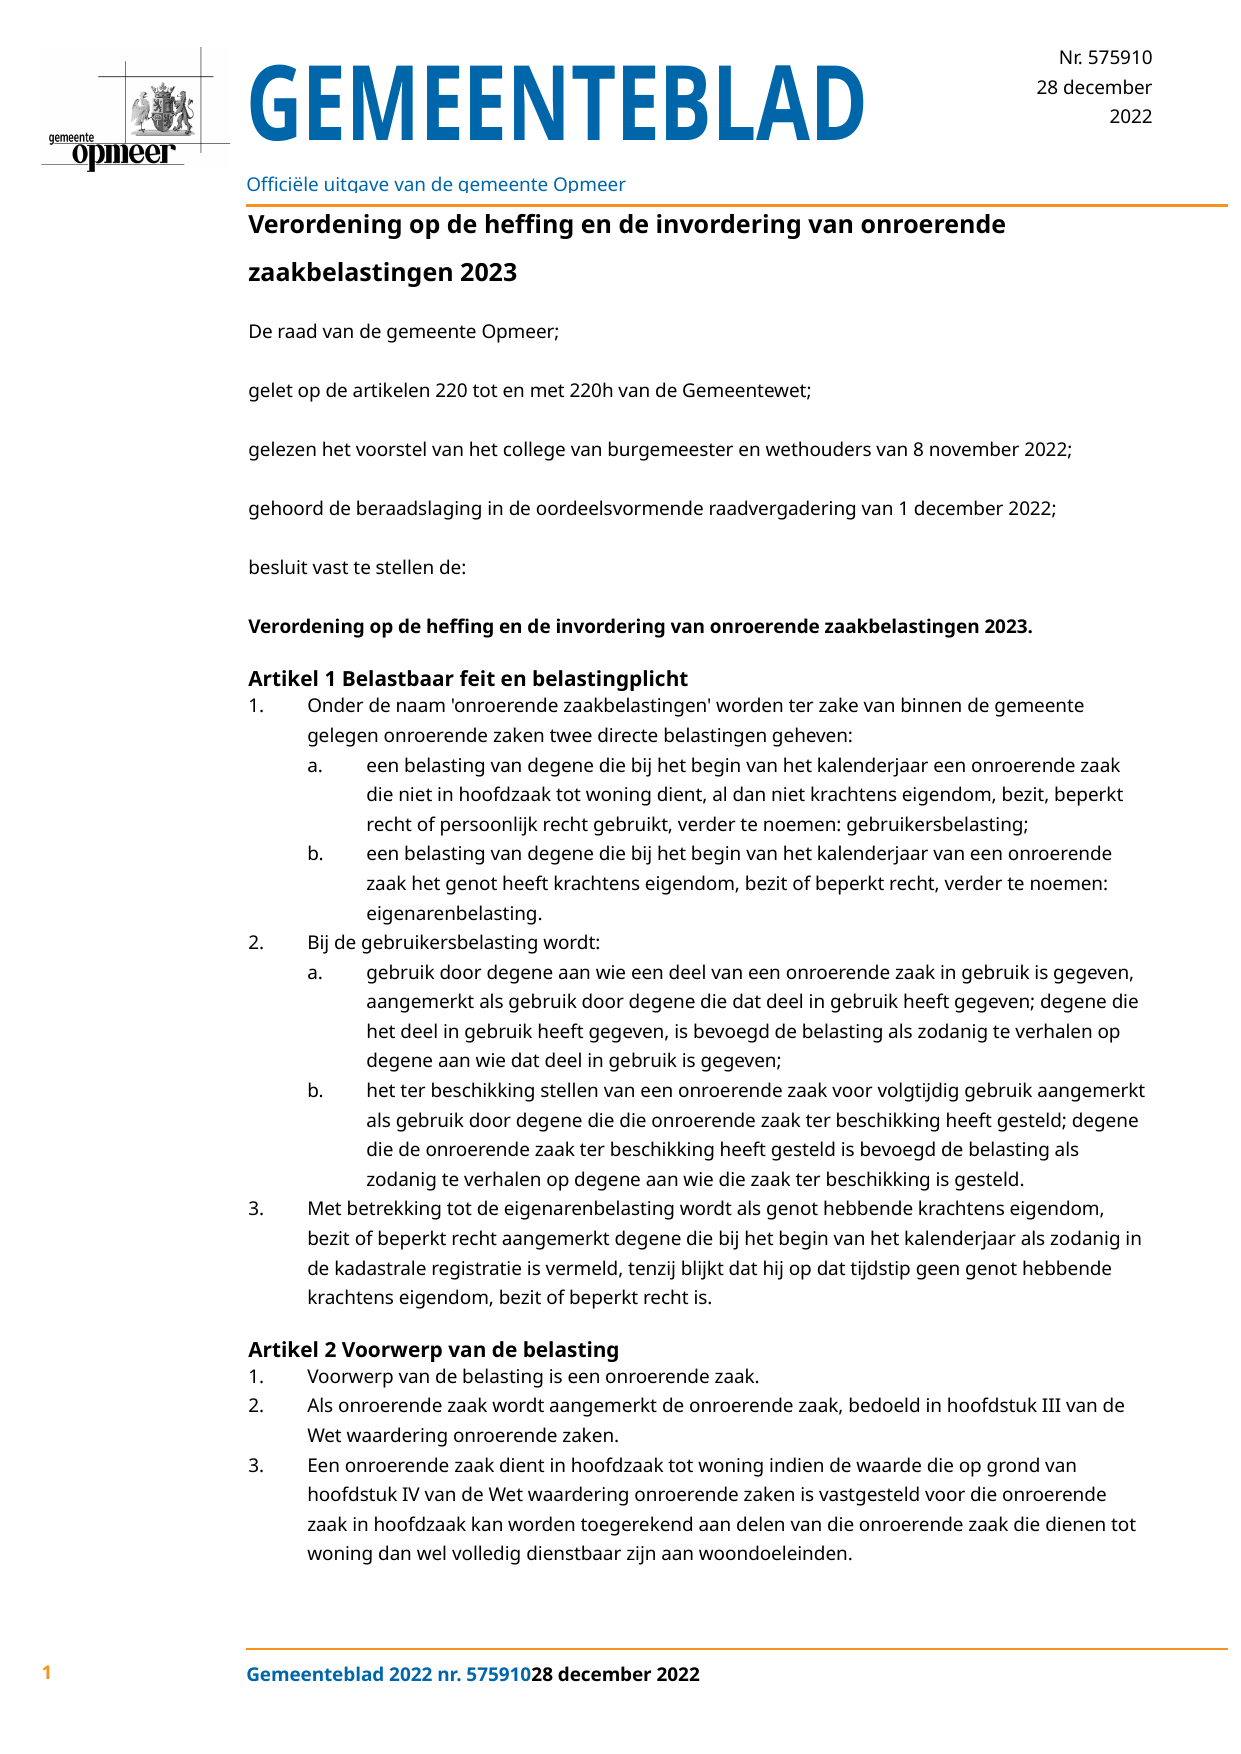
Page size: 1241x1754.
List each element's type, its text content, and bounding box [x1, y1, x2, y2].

list Onder de naam 'onroerende zaakbelastingen' worden ter zake van binnen de gemeente gelegen onroerende zaken twee directe belastingen geheven: [248, 693, 1152, 748]
text gehoord de beraadslaging in de oordeelsvormende raadvergadering van 1 december 2022; [248, 495, 1152, 521]
text Verordening op de heffing en de invordering van onroerende zaakbelastingen 2023. [248, 614, 1152, 639]
list Voorwerp van de belasting is een onroerende zaak. [248, 1363, 1152, 1389]
text besluit vast te stellen de: [248, 554, 1152, 580]
list een belasting van degene die bij het begin van het kalenderjaar van een onroerende zaak het genot heeft krachtens eigendom, bezit of beperkt recht, verder te noemen: eigenarenbelasting. [307, 841, 1152, 925]
list een belasting van degene die bij het begin van het kalenderjaar een onroerende zaak die niet in hoofdzaak tot woning dient, al dan niet krachtens eigendom, bezit, beperkt recht of persoonlijk recht gebruikt, verder te noemen: gebruikersbelasting; [307, 752, 1152, 837]
text Artikel 2 Voorwerp van de belasting [248, 1335, 1152, 1363]
list gebruik door degene aan wie een deel van een onroerende zaak in gebruik is gegeven, aangemerkt als gebruik door degene die dat deel in gebruik heeft gegeven; degene die het deel in gebruik heeft gegeven, is bevoegd de belasting als zodanig te verhalen op degene aan wie dat deel in gebruik is gegeven; [307, 959, 1152, 1073]
text De raad van de gemeente Opmeer; [248, 318, 1152, 344]
list Met betrekking tot de eigenarenbelasting wordt als genot hebbende krachtens eigendom, bezit of beperkt recht aangemerkt degene die bij het begin van het kalenderjaar als zodanig in de kadastrale registratie is vermeld, tenzij blijkt dat hij op dat tijdstip geen genot hebbende krachtens eigendom, bezit of beperkt recht is. [248, 1196, 1152, 1310]
list Bij de gebruikersbelasting wordt: [248, 929, 1152, 955]
text gelet op de artikelen 220 tot en met 220h van de Gemeentewet; [248, 377, 1152, 403]
text gelezen het voorstel van het college van burgemeester en wethouders van 8 november 2022; [248, 436, 1152, 462]
text Verordening op de heffing en de invordering van onroerende zaakbelastingen 2023 [248, 207, 1152, 288]
text Artikel 1 Belastbaar feit en belastingplicht [248, 664, 1152, 693]
list Een onroerende zaak dient in hoofdzaak tot woning indien de waarde die op grond van hoofdstuk IV van de Wet waardering onroerende zaken is vastgesteld voor die onroerende zaak in hoofdzaak kan worden toegerekend aan delen van die onroerende zaak die dienen tot woning dan wel volledig dienstbaar zijn aan woondoeleinden. [248, 1452, 1152, 1566]
list Als onroerende zaak wordt aangemerkt de onroerende zaak, bedoeld in hoofdstuk III van de Wet waardering onroerende zaken. [248, 1393, 1152, 1448]
list het ter beschikking stellen van een onroerende zaak voor volgtijdig gebruik aangemerkt als gebruik door degene die die onroerende zaak ter beschikking heeft gesteld; degene die de onroerende zaak ter beschikking heeft gesteld is bevoegd de belasting als zodanig te verhalen op degene aan wie die zaak ter beschikking is gesteld. [307, 1077, 1152, 1192]
picture [41, 47, 231, 172]
